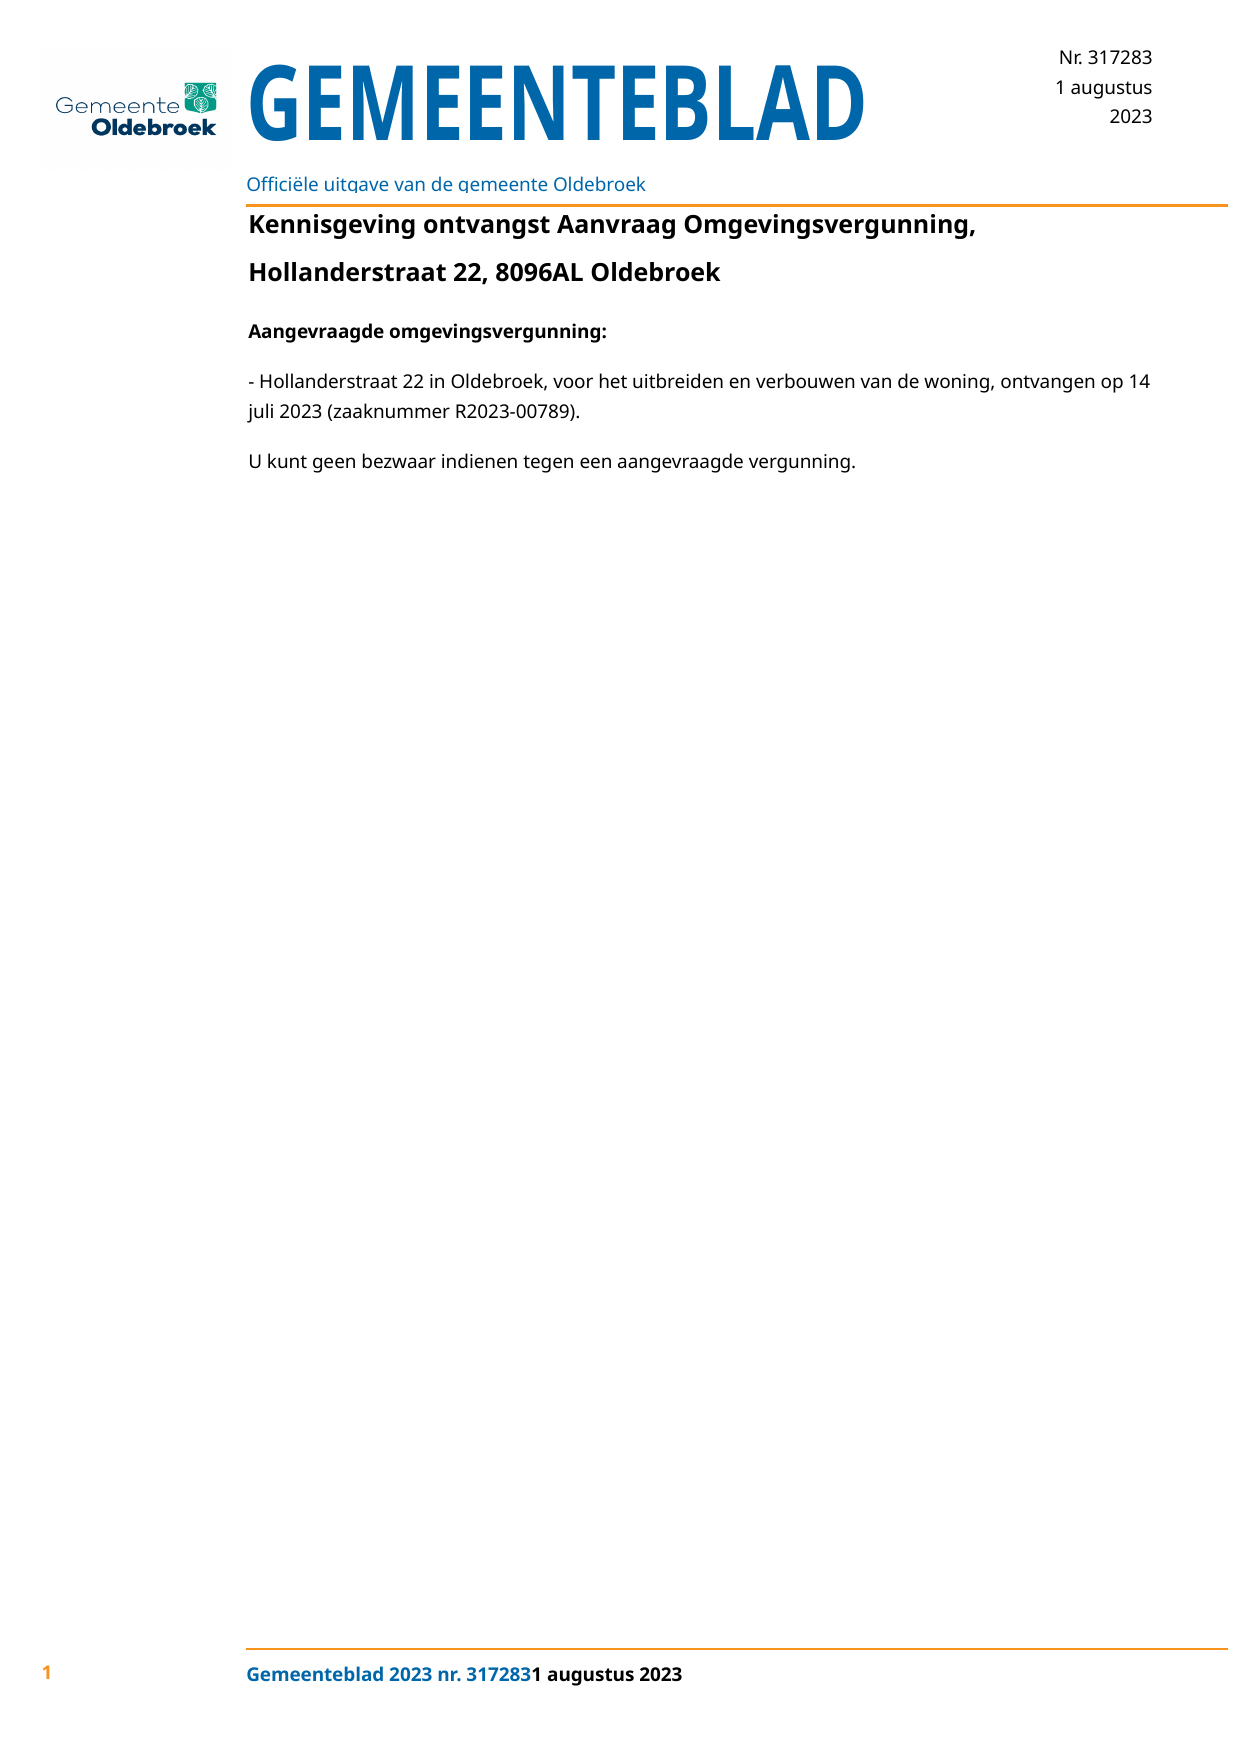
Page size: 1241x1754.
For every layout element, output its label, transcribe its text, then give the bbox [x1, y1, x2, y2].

text - Hollanderstraat 22 in Oldebroek, voor het uitbreiden en verbouwen van de woning, ontvangen op 14 juli 2023 (zaaknummer R2023-00789). [248, 368, 1152, 424]
text U kunt geen bezwaar indienen tegen een aangevraagde vergunning. [248, 448, 1152, 474]
text Kennisgeving ontvangst Aanvraag Omgevingsvergunning, Hollanderstraat 22, 8096AL Oldebroek [248, 207, 1152, 288]
picture [41, 47, 231, 172]
text Aangevraagde omgevingsvergunning: [248, 318, 1152, 344]
